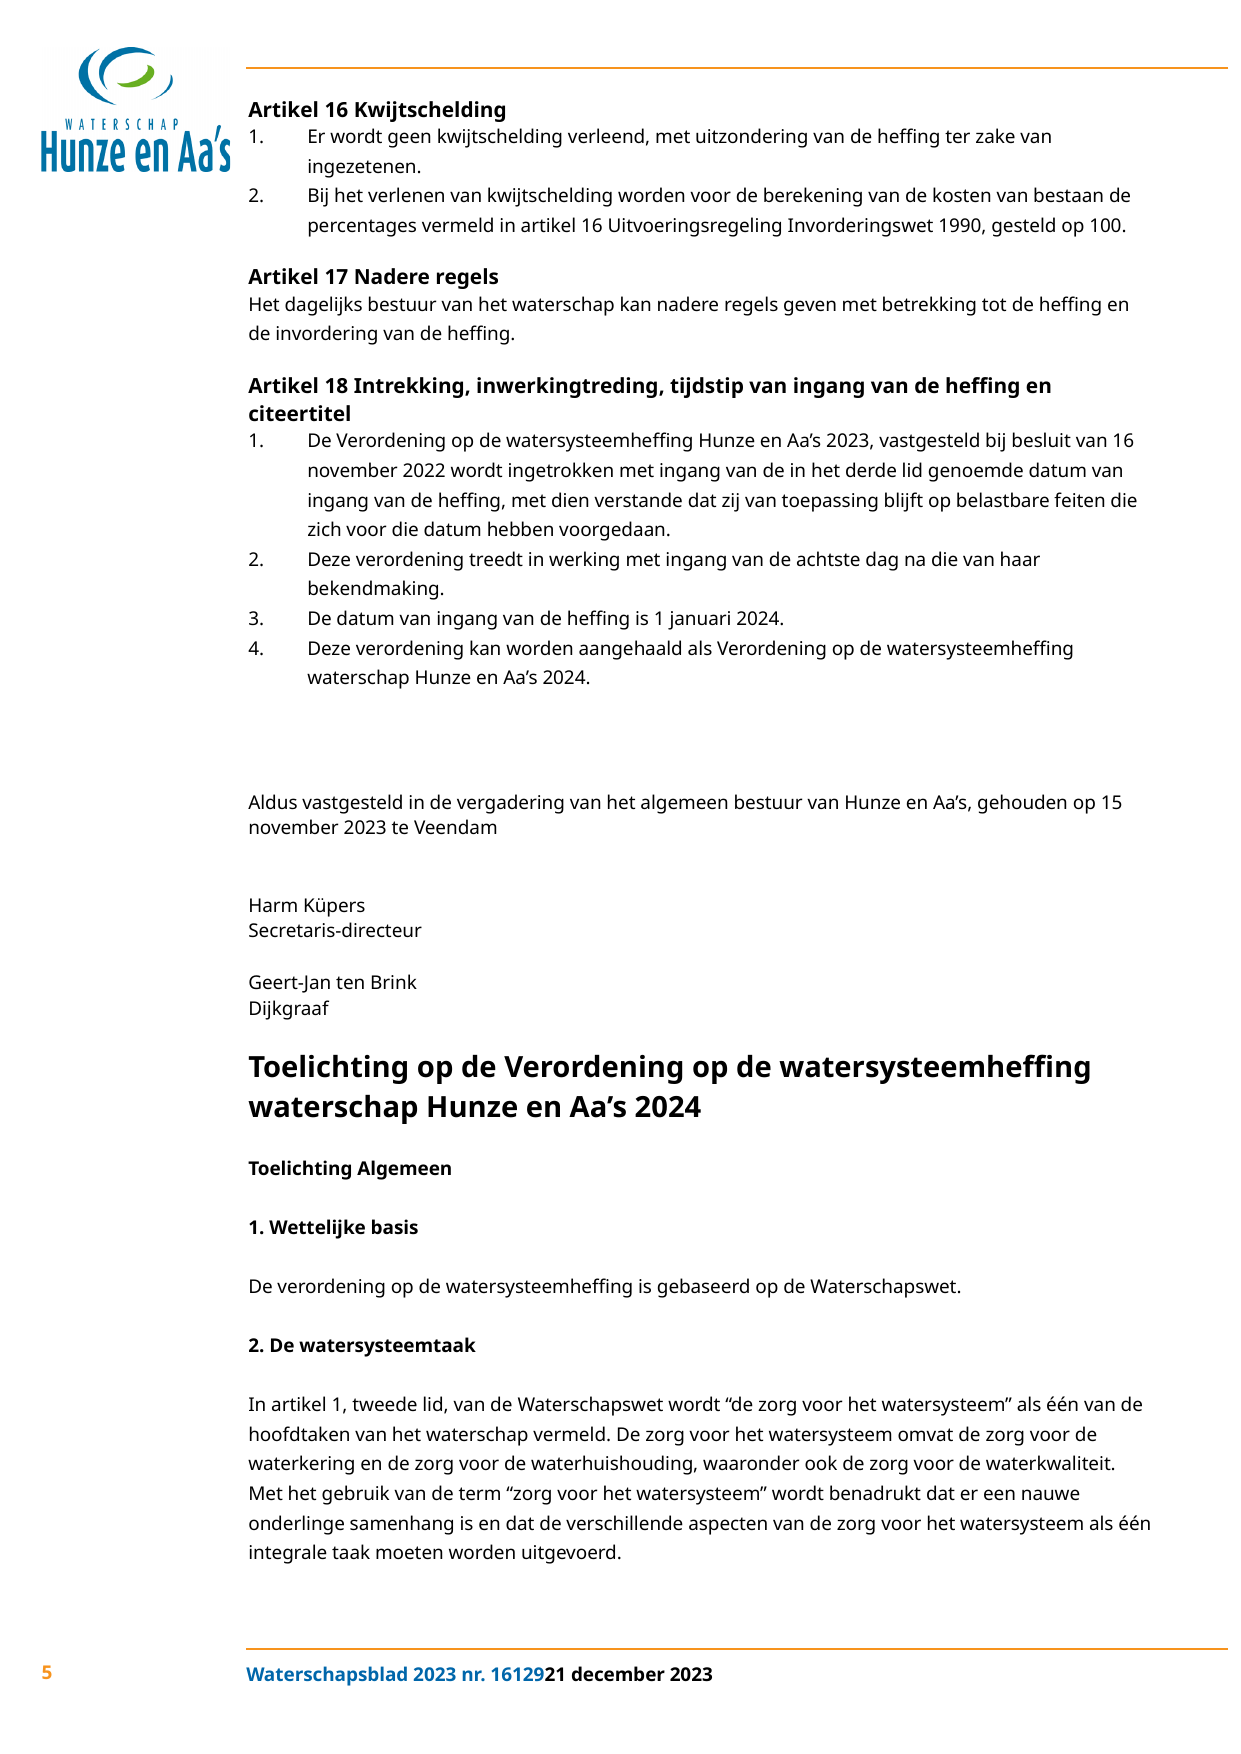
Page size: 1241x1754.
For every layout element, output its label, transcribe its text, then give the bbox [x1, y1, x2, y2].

text Dijkgraaf [248, 995, 1152, 1020]
list Bij het verlenen van kwijtschelding worden voor de berekening van de kosten van bestaan de percentages vermeld in artikel 16 Uitvoeringsregeling Invorderingswet 1990, gesteld op 100. [248, 182, 1152, 238]
text De verordening op de watersysteemheffing is gebaseerd op de Waterschapswet. [248, 1273, 1152, 1299]
list De Verordening op de watersysteemheffing Hunze en Aa’s 2023, vastgesteld bij besluit van 16 november 2022 wordt ingetrokken met ingang van de in het derde lid genoemde datum van ingang van de heffing, met dien verstande dat zij van toepassing blijft op belastbare feiten die zich voor die datum hebben voorgedaan. [248, 428, 1152, 542]
list Deze verordening kan worden aangehaald als Verordening op de watersysteemheffing waterschap Hunze en Aa’s 2024. [248, 635, 1152, 690]
picture [183, 163, 191, 172]
text Harm Küpers [248, 892, 1152, 917]
text Geert-Jan ten Brink [248, 969, 1152, 995]
list De datum van ingang van de heffing is 1 januari 2024. [248, 605, 1152, 631]
list Deze verordening treedt in werking met ingang van de achtste dag na die van haar bekendmaking. [248, 546, 1152, 601]
text 2. De watersysteemtaak [248, 1332, 1152, 1358]
text Toelichting Algemeen [248, 1155, 1152, 1180]
text Artikel 18 Intrekking, inwerkingtreding, tijdstip van ingang van de heffing en citeertitel [248, 371, 1152, 428]
picture [41, 47, 231, 172]
picture [226, 145, 231, 156]
text Toelichting op de Verordening op de watersysteemheffing waterschap Hunze en Aa’s 2024 [248, 1046, 1152, 1126]
list Er wordt geen kwijtschelding verleend, met uitzondering van de heffing ter zake van ingezetenen. [248, 123, 1152, 178]
text Het dagelijks bestuur van het waterschap kan nadere regels geven met betrekking tot de heffing en de invordering van de heffing. [248, 291, 1152, 346]
text Secretaris-directeur [248, 917, 1152, 943]
text 1. Wettelijke basis [248, 1214, 1152, 1239]
text Artikel 16 Kwijtschelding [248, 95, 1152, 123]
text In artikel 1, tweede lid, van de Waterschapswet wordt “de zorg voor het watersysteem” als één van de hoofdtaken van het waterschap vermeld. De zorg voor het watersysteem omvat de zorg voor de waterkering en de zorg voor de waterhuishouding, waaronder ook de zorg voor de waterkwaliteit. Met het gebruik van de term “zorg voor het watersysteem” wordt benadrukt dat er een nauwe onderlinge samenhang is en dat de verschillende aspecten van de zorg voor het watersysteem als één integrale taak moeten worden uitgevoerd. [248, 1391, 1152, 1565]
text Aldus vastgesteld in de vergadering van het algemeen bestuur van Hunze en Aa’s, gehouden op 15 november 2023 te Veendam [248, 789, 1152, 840]
text Artikel 17 Nadere regels [248, 262, 1152, 291]
picture [47, 154, 51, 172]
